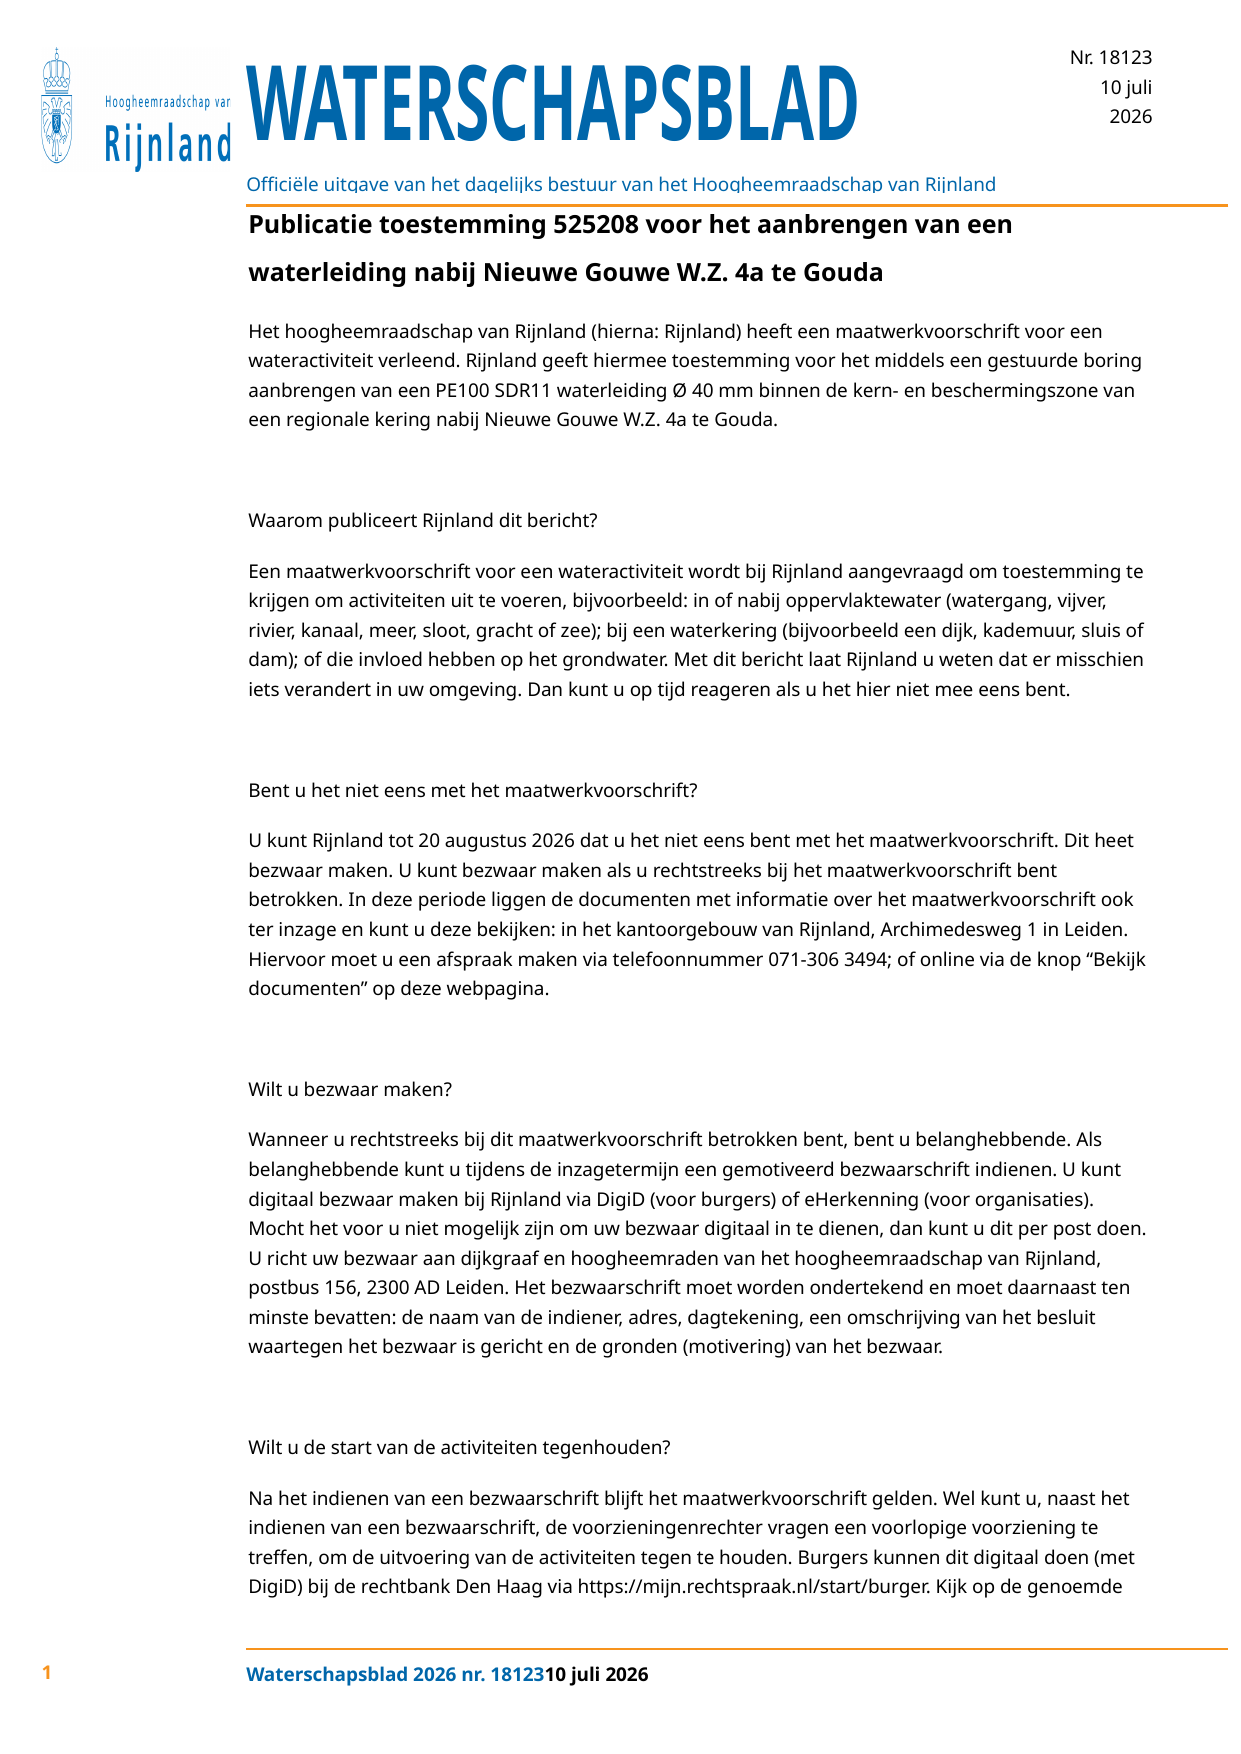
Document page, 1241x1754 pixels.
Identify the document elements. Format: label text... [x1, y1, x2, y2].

text Bent u het niet eens met het maatwerkvoorschrift? [248, 777, 1152, 803]
text Wilt u de start van de activiteiten tegenhouden? [248, 1434, 1152, 1460]
text Het hoogheemraadschap van Rijnland (hierna: Rijnland) heeft een maatwerkvoorschrift voor een wateractiviteit verleend. Rijnland geeft hiermee toestemming voor het middels een gestuurde boring aanbrengen van een PE100 SDR11 waterleiding Ø 40 mm binnen de kern- en beschermingszone van een regionale kering nabij Nieuwe Gouwe W.Z. 4a te Gouda. [248, 318, 1152, 432]
text Wanneer u rechtstreeks bij dit maatwerkvoorschrift betrokken bent, bent u belanghebbende. Als belanghebbende kunt u tijdens de inzagetermijn een gemotiveerd bezwaarschrift indienen. U kunt digitaal bezwaar maken bij Rijnland via DigiD (voor burgers) of eHerkenning (voor organisaties). Mocht het voor u niet mogelijk zijn om uw bezwaar digitaal in te dienen, dan kunt u dit per post doen. U richt uw bezwaar aan dijkgraaf en hoogheemraden van het hoogheemraadschap van Rijnland, postbus 156, 2300 AD Leiden. Het bezwaarschrift moet worden ondertekend en moet daarnaast ten minste bevatten: de naam van de indiener, adres, dagtekening, een omschrijving van het besluit waartegen het bezwaar is gericht en de gronden (motivering) van het bezwaar. [248, 1127, 1152, 1359]
text Na het indienen van een bezwaarschrift blijft het maatwerkvoorschrift gelden. Wel kunt u, naast het indienen van een bezwaarschrift, de voorzieningenrechter vragen een voorlopige voorziening te treffen, om de uitvoering van de activiteiten tegen te houden. Burgers kunnen dit digitaal doen (met DigiD) bij de rechtbank Den Haag via https://mijn.rechtspraak.nl/start/burger. Kijk op de genoemde [248, 1485, 1152, 1599]
text Wilt u bezwaar maken? [248, 1076, 1152, 1102]
text Publicatie toestemming 525208 voor het aanbrengen van een waterleiding nabij Nieuwe Gouwe W.Z. 4a te Gouda [248, 207, 1152, 288]
text U kunt Rijnland tot 20 augustus 2026 dat u het niet eens bent met het maatwerkvoorschrift. Dit heet bezwaar maken. U kunt bezwaar maken als u rechtstreeks bij het maatwerkvoorschrift bent betrokken. In deze periode liggen de documenten met informatie over het maatwerkvoorschrift ook ter inzage en kunt u deze bekijken: in het kantoorgebouw van Rijnland, Archimedesweg 1 in Leiden. Hiervoor moet u een afspraak maken via telefoonnummer 071-306 3494; of online via de knop “Bekijk documenten” op deze webpagina. [248, 827, 1152, 1001]
text Een maatwerkvoorschrift voor een wateractiviteit wordt bij Rijnland aangevraagd om toestemming te krijgen om activiteiten uit te voeren, bijvoorbeeld: in of nabij oppervlaktewater (watergang, vijver, rivier, kanaal, meer, sloot, gracht of zee); bij een waterkering (bijvoorbeeld een dijk, kademuur, sluis of dam); of die invloed hebben op het grondwater. Met dit bericht laat Rijnland u weten dat er misschien iets verandert in uw omgeving. Dan kunt u op tijd reageren als u het hier niet mee eens bent. [248, 558, 1152, 702]
text Waarom publiceert Rijnland dit bericht? [248, 507, 1152, 533]
picture [41, 47, 231, 172]
